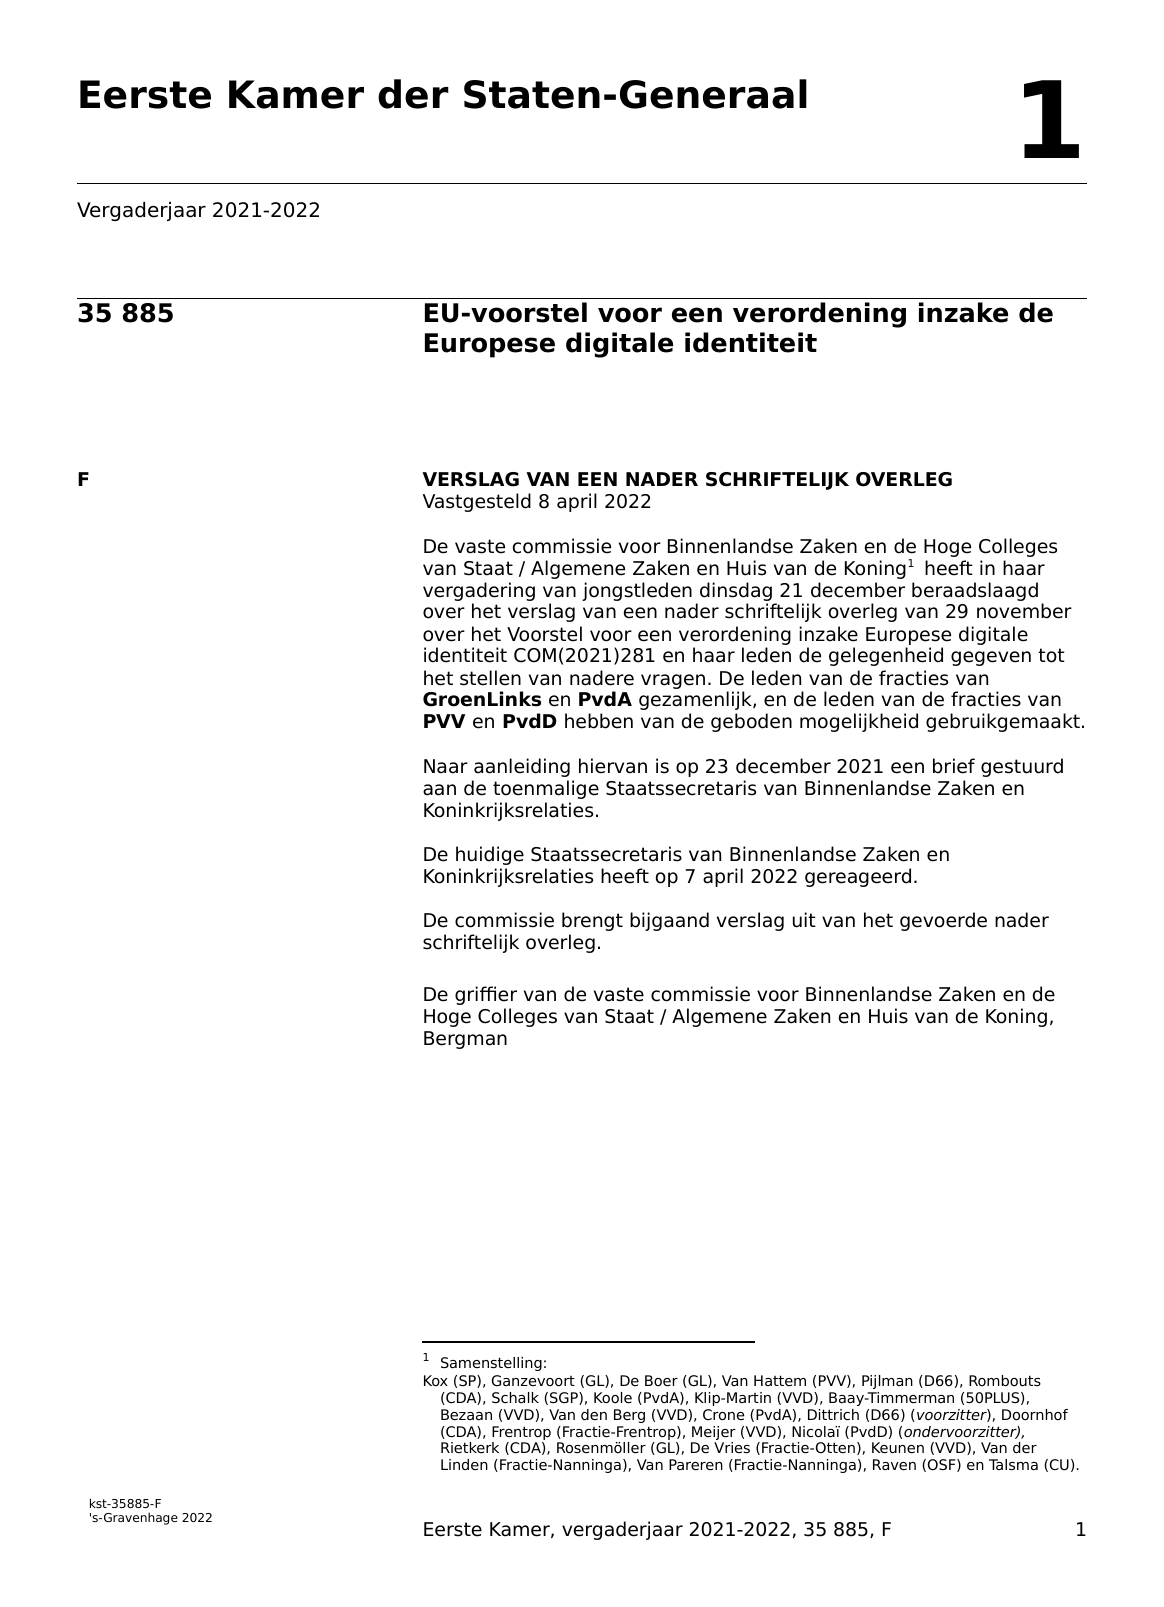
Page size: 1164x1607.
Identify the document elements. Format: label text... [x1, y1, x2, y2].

text Samenstelling: [422, 1351, 1087, 1373]
text De commissie brengt bijgaand verslag uit van het gevoerde nader schriftelijk overleg. [422, 910, 1087, 954]
text Vastgesteld 8 april 2022 [422, 491, 1087, 513]
table_header Eerste Kamer der Staten-Generaal [77, 59, 886, 183]
text De huidige Staatssecretaris van Binnenlandse Zaken en Koninkrijksrelaties heeft op 7 april 2022 gereageerd. [422, 844, 1087, 888]
text Naar aanleiding hiervan is op 23 december 2021 een brief gestuurd aan de toenmalige Staatssecretaris van Binnenlandse Zaken en Koninkrijksrelaties. [422, 756, 1087, 821]
text Kox (SP), Ganzevoort (GL), De Boer (GL), Van Hattem (PVV), Pijlman (D66), Rombouts (CDA), Schalk (SGP), Koole (PvdA), Klip-Martin (VVD), Baay-Timmerman (50PLUS), Bezaan (VVD), Van den Berg (VVD), Crone (PvdA), Dittrich (D66) (voorzitter), Doornhof (CDA), Frentrop (Fractie-Frentrop), Meijer (VVD), Nicolaï (PvdD) (ondervoorzitter), Rietkerk (CDA), Rosenmöller (GL), De Vries (Fractie-Otten), Keunen (VVD), Van der Linden (Fractie-Nanninga), Van Pareren (Fractie-Nanninga), Raven (OSF) en Talsma (CU). [422, 1373, 1087, 1474]
text kst-35885-F [88, 1497, 323, 1511]
subtitle F VERSLAG VAN EEN NADER SCHRIFTELIJK OVERLEG [77, 469, 1087, 491]
subtitle 35 885 EU-voorstel voor een verordening inzake de Europese digitale identiteit [77, 299, 1087, 358]
text 's-Gravenhage 2022 [88, 1511, 323, 1525]
text De griffier van de vaste commissie voor Binnenlandse Zaken en de Hoge Colleges van Staat / Algemene Zaken en Huis van de Koning, Bergman [422, 984, 1087, 1050]
text De vaste commissie voor Binnenlandse Zaken en de Hoge Colleges van Staat / Algemene Zaken en Huis van de Koning heeft in haar vergadering van jongstleden dinsdag 21 december beraadslaagd over het verslag van een nader schriftelijk overleg van 29 november over het Voorstel voor een verordening inzake Europese digitale identiteit COM(2021)281 en haar leden de gelegenheid gegeven tot het stellen van nadere vragen. De leden van de fracties van GroenLinks en PvdA gezamenlijk, en de leden van de fracties van PVV en PvdD hebben van de geboden mogelijkheid gebruikgemaakt. [422, 536, 1087, 733]
table_header 1 [886, 59, 1087, 183]
table_cell Vergaderjaar 2021-2022 [77, 184, 1087, 298]
